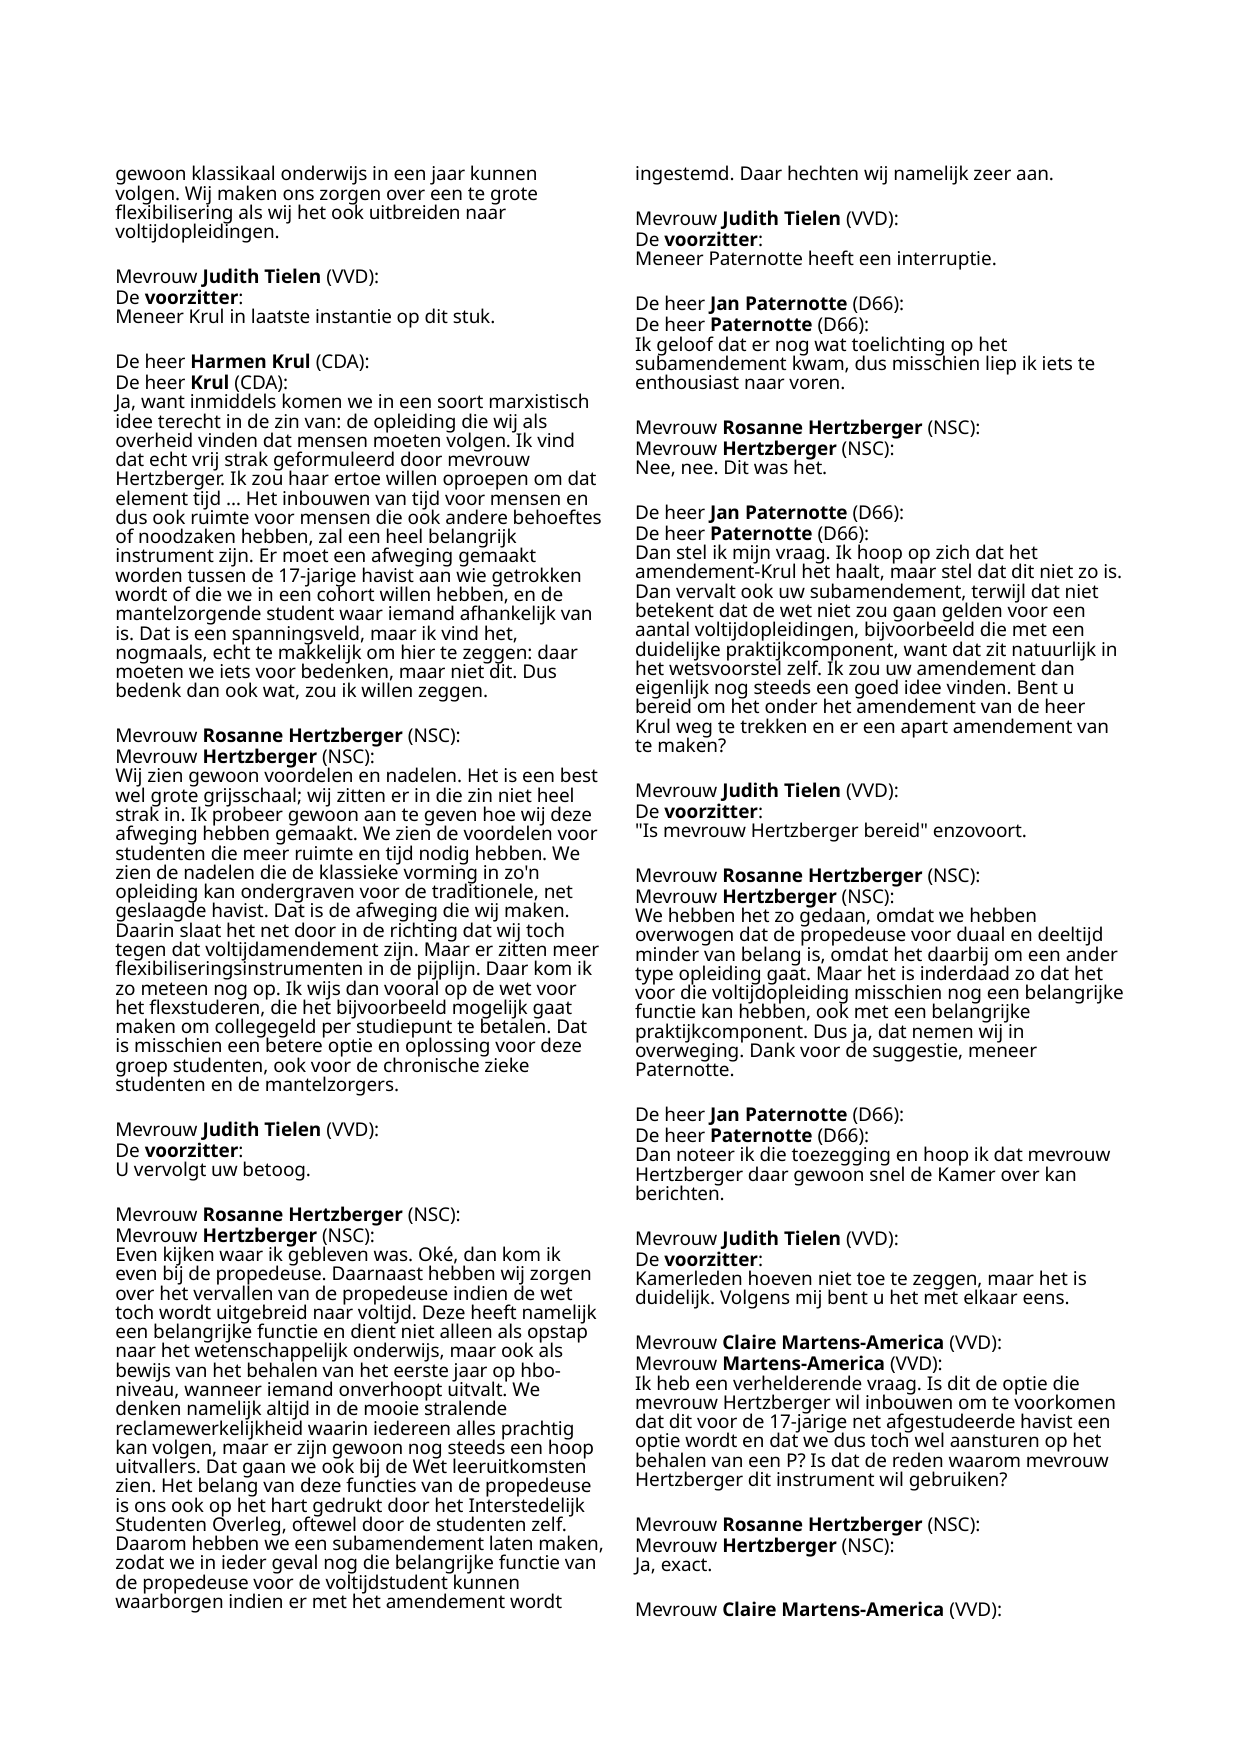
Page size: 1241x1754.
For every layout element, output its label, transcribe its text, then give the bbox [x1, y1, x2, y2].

text De voorzitter: [115, 289, 605, 308]
text Meneer Paternotte heeft een interruptie. [635, 250, 1125, 270]
text Dan noteer ik die toezegging en hoop ik dat mevrouw Hertzberger daar gewoon snel de Kamer over kan berichten. [635, 1146, 1125, 1204]
text De voorzitter: [635, 803, 1125, 822]
text Wij zien gewoon voordelen en nadelen. Het is een best wel grote grijsschaal; wij zitten er in die zin niet heel strak in. Ik probeer gewoon aan te geven hoe wij deze afweging hebben gemaakt. We zien de voordelen voor studenten die meer ruimte en tijd nodig hebben. We zien de nadelen die de klassieke vorming in zo'n opleiding kan ondergraven voor de traditionele, net geslaagde havist. Dat is de afweging die wij maken. Daarin slaat het net door in de richting dat wij toch tegen dat voltijdamendement zijn. Maar er zitten meer flexibiliseringsinstrumenten in de pijplijn. Daar kom ik zo meteen nog op. Ik wijs dan vooral op de wet voor het flexstuderen, die het bijvoorbeeld mogelijk gaat maken om collegegeld per studiepunt te betalen. Dat is misschien een betere optie en oplossing voor deze groep studenten, ook voor de chronische zieke studenten en de mantelzorgers. [115, 767, 605, 1095]
text Meneer Krul in laatste instantie op dit stuk. [115, 308, 605, 327]
text "Is mevrouw Hertzberger bereid" enzovoort. [635, 822, 1125, 841]
text Mevrouw Hertzberger (NSC): [635, 440, 1125, 459]
text De heer Paternotte (D66): [635, 316, 1125, 336]
text Mevrouw Judith Tielen (VVD): [635, 777, 1125, 803]
text Mevrouw Rosanne Hertzberger (NSC): [635, 1511, 1125, 1537]
text gewoon klassikaal onderwijs in een jaar kunnen volgen. Wij maken ons zorgen over een te grote flexibilisering als wij het ook uitbreiden naar voltijdopleidingen. [115, 165, 605, 242]
text Even kijken waar ik gebleven was. Oké, dan kom ik even bij de propedeuse. Daarnaast hebben wij zorgen over het vervallen van de propedeuse indien de wet toch wordt uitgebreid naar voltijd. Deze heeft namelijk een belangrijke functie en dient niet alleen als opstap naar het wetenschappelijk onderwijs, maar ook als bewijs van het behalen van het eerste jaar op hbo-niveau, wanneer iemand onverhoopt uitvalt. We denken namelijk altijd in de mooie stralende reclamewerkelijkheid waarin iedereen alles prachtig kan volgen, maar er zijn gewoon nog steeds een hoop uitvallers. Dat gaan we ook bij de Wet leeruitkomsten zien. Het belang van deze functies van de propedeuse is ons ook op het hart gedrukt door het Interstedelijk Studenten Overleg, oftewel door de studenten zelf. Daarom hebben we een subamendement laten maken, zodat we in ieder geval nog die belangrijke functie van de propedeuse voor de voltijdstudent kunnen waarborgen indien er met het amendement wordt [115, 1246, 605, 1612]
text Nee, nee. Dit was het. [635, 459, 1125, 478]
text De heer Paternotte (D66): [635, 525, 1125, 544]
text De heer Harmen Krul (CDA): [115, 348, 605, 374]
text We hebben het zo gedaan, omdat we hebben overwogen dat de propedeuse voor duaal en deeltijd minder van belang is, omdat het daarbij om een ander type opleiding gaat. Maar het is inderdaad zo dat het voor die voltijdopleiding misschien nog een belangrijke functie kan hebben, ook met een belangrijke praktijkcomponent. Dus ja, dat nemen wij in overweging. Dank voor de suggestie, meneer Paternotte. [635, 907, 1125, 1081]
text De heer Jan Paternotte (D66): [635, 1101, 1125, 1127]
text Ja, exact. [635, 1556, 1125, 1575]
text Mevrouw Claire Martens-America (VVD): [635, 1596, 1125, 1622]
text Ja, want inmiddels komen we in een soort marxistisch idee terecht in de zin van: de opleiding die wij als overheid vinden dat mensen moeten volgen. Ik vind dat echt vrij strak geformuleerd door mevrouw Hertzberger. Ik zou haar ertoe willen oproepen om dat element tijd … Het inbouwen van tijd voor mensen en dus ook ruimte voor mensen die ook andere behoeftes of noodzaken hebben, zal een heel belangrijk instrument zijn. Er moet een afweging gemaakt worden tussen de 17-jarige havist aan wie getrokken wordt of die we in een cohort willen hebben, en de mantelzorgende student waar iemand afhankelijk van is. Dat is een spanningsveld, maar ik vind het, nogmaals, echt te makkelijk om hier te zeggen: daar moeten we iets voor bedenken, maar niet dit. Dus bedenk dan ook wat, zou ik willen zeggen. [115, 393, 605, 702]
text Mevrouw Rosanne Hertzberger (NSC): [115, 722, 605, 748]
text Mevrouw Judith Tielen (VVD): [115, 263, 605, 289]
text Kamerleden hoeven niet toe te zeggen, maar het is duidelijk. Volgens mij bent u het met elkaar eens. [635, 1270, 1125, 1309]
text Mevrouw Judith Tielen (VVD): [635, 205, 1125, 231]
text Mevrouw Hertzberger (NSC): [635, 1537, 1125, 1556]
text De heer Krul (CDA): [115, 374, 605, 393]
text De voorzitter: [115, 1142, 605, 1161]
text U vervolgt uw betoog. [115, 1161, 605, 1180]
text Mevrouw Judith Tielen (VVD): [635, 1225, 1125, 1251]
text Mevrouw Hertzberger (NSC): [115, 748, 605, 767]
text De heer Jan Paternotte (D66): [635, 499, 1125, 525]
text De heer Jan Paternotte (D66): [635, 291, 1125, 316]
text Mevrouw Martens-America (VVD): [635, 1355, 1125, 1374]
text Mevrouw Hertzberger (NSC): [115, 1227, 605, 1246]
text Mevrouw Judith Tielen (VVD): [115, 1116, 605, 1142]
text Mevrouw Rosanne Hertzberger (NSC): [115, 1201, 605, 1227]
text De voorzitter: [635, 231, 1125, 250]
text Mevrouw Hertzberger (NSC): [635, 888, 1125, 907]
text Ik geloof dat er nog wat toelichting op het subamendement kwam, dus misschien liep ik iets te enthousiast naar voren. [635, 336, 1125, 393]
text Ik heb een verhelderende vraag. Is dit de optie die mevrouw Hertzberger wil inbouwen om te voorkomen dat dit voor de 17-jarige net afgestudeerde havist een optie wordt en dat we dus toch wel aansturen op het behalen van een P? Is dat de reden waarom mevrouw Hertzberger dit instrument wil gebruiken? [635, 1374, 1125, 1490]
text De voorzitter: [635, 1251, 1125, 1270]
text De heer Paternotte (D66): [635, 1127, 1125, 1146]
text ingestemd. Daar hechten wij namelijk zeer aan. [635, 165, 1125, 184]
text Mevrouw Rosanne Hertzberger (NSC): [635, 414, 1125, 440]
text Mevrouw Rosanne Hertzberger (NSC): [635, 862, 1125, 888]
text Dan stel ik mijn vraag. Ik hoop op zich dat het amendement-Krul het haalt, maar stel dat dit niet zo is. Dan vervalt ook uw subamendement, terwijl dat niet betekent dat de wet niet zou gaan gelden voor een aantal voltijdopleidingen, bijvoorbeeld die met een duidelijke praktijkcomponent, want dat zit natuurlijk in het wetsvoorstel zelf. Ik zou uw amendement dan eigenlijk nog steeds een goed idee vinden. Bent u bereid om het onder het amendement van de heer Krul weg te trekken en er een apart amendement van te maken? [635, 544, 1125, 756]
text Mevrouw Claire Martens-America (VVD): [635, 1329, 1125, 1355]
